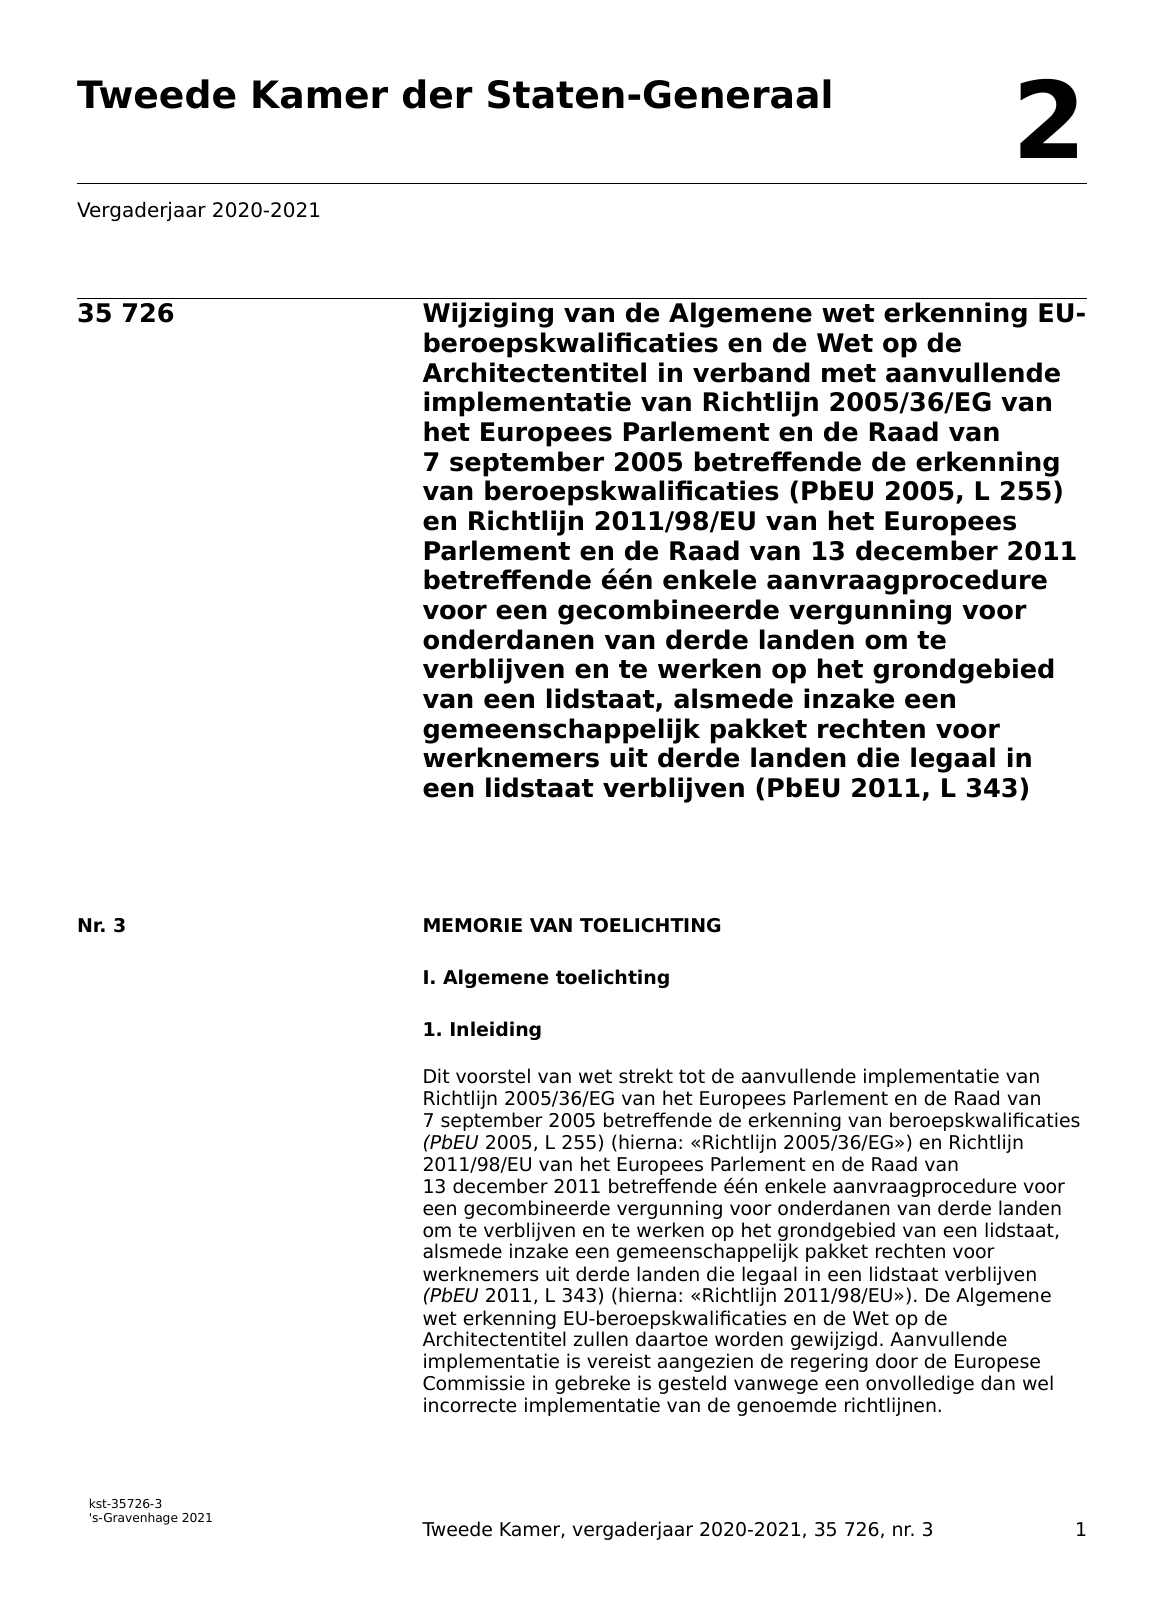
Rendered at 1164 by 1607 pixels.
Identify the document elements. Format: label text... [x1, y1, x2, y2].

subtitle I. Algemene toelichting [422, 967, 1087, 989]
subtitle Nr. 3 MEMORIE VAN TOELICHTING [77, 915, 1087, 937]
table_cell Vergaderjaar 2020-2021 [77, 184, 1087, 298]
subtitle 1. Inleiding [422, 1019, 1087, 1041]
table_header 2 [886, 59, 1087, 183]
text kst-35726-3 [88, 1497, 323, 1511]
table_header Tweede Kamer der Staten-Generaal [77, 59, 886, 183]
subtitle 35 726 Wijziging van de Algemene wet erkenning EU-beroepskwalificaties en de Wet op de Architectentitel in verband met aanvullende implementatie van Richtlijn 2005/36/EG van het Europees Parlement en de Raad van 7 september 2005 betreffende de erkenning van beroepskwalificaties (PbEU 2005, L 255) en Richtlijn 2011/98/EU van het Europees Parlement en de Raad van 13 december 2011 betreffende één enkele aanvraagprocedure voor een gecombineerde vergunning voor onderdanen van derde landen om te verblijven en te werken op het grondgebied van een lidstaat, alsmede inzake een gemeenschappelijk pakket rechten voor werknemers uit derde landen die legaal in een lidstaat verblijven (PbEU 2011, L 343) [77, 299, 1087, 804]
text Dit voorstel van wet strekt tot de aanvullende implementatie van Richtlijn 2005/36/EG van het Europees Parlement en de Raad van 7 september 2005 betreffende de erkenning van beroepskwalificaties (PbEU 2005, L 255) (hierna: «Richtlijn 2005/36/EG») en Richtlijn 2011/98/EU van het Europees Parlement en de Raad van 13 december 2011 betreffende één enkele aanvraagprocedure voor een gecombineerde vergunning voor onderdanen van derde landen om te verblijven en te werken op het grondgebied van een lidstaat, alsmede inzake een gemeenschappelijk pakket rechten voor werknemers uit derde landen die legaal in een lidstaat verblijven (PbEU 2011, L 343) (hierna: «Richtlijn 2011/98/EU»). De Algemene wet erkenning EU-beroepskwalificaties en de Wet op de Architectentitel zullen daartoe worden gewijzigd. Aanvullende implementatie is vereist aangezien de regering door de Europese Commissie in gebreke is gesteld vanwege een onvolledige dan wel incorrecte implementatie van de genoemde richtlijnen. [422, 1066, 1087, 1417]
text 's-Gravenhage 2021 [88, 1511, 323, 1525]
